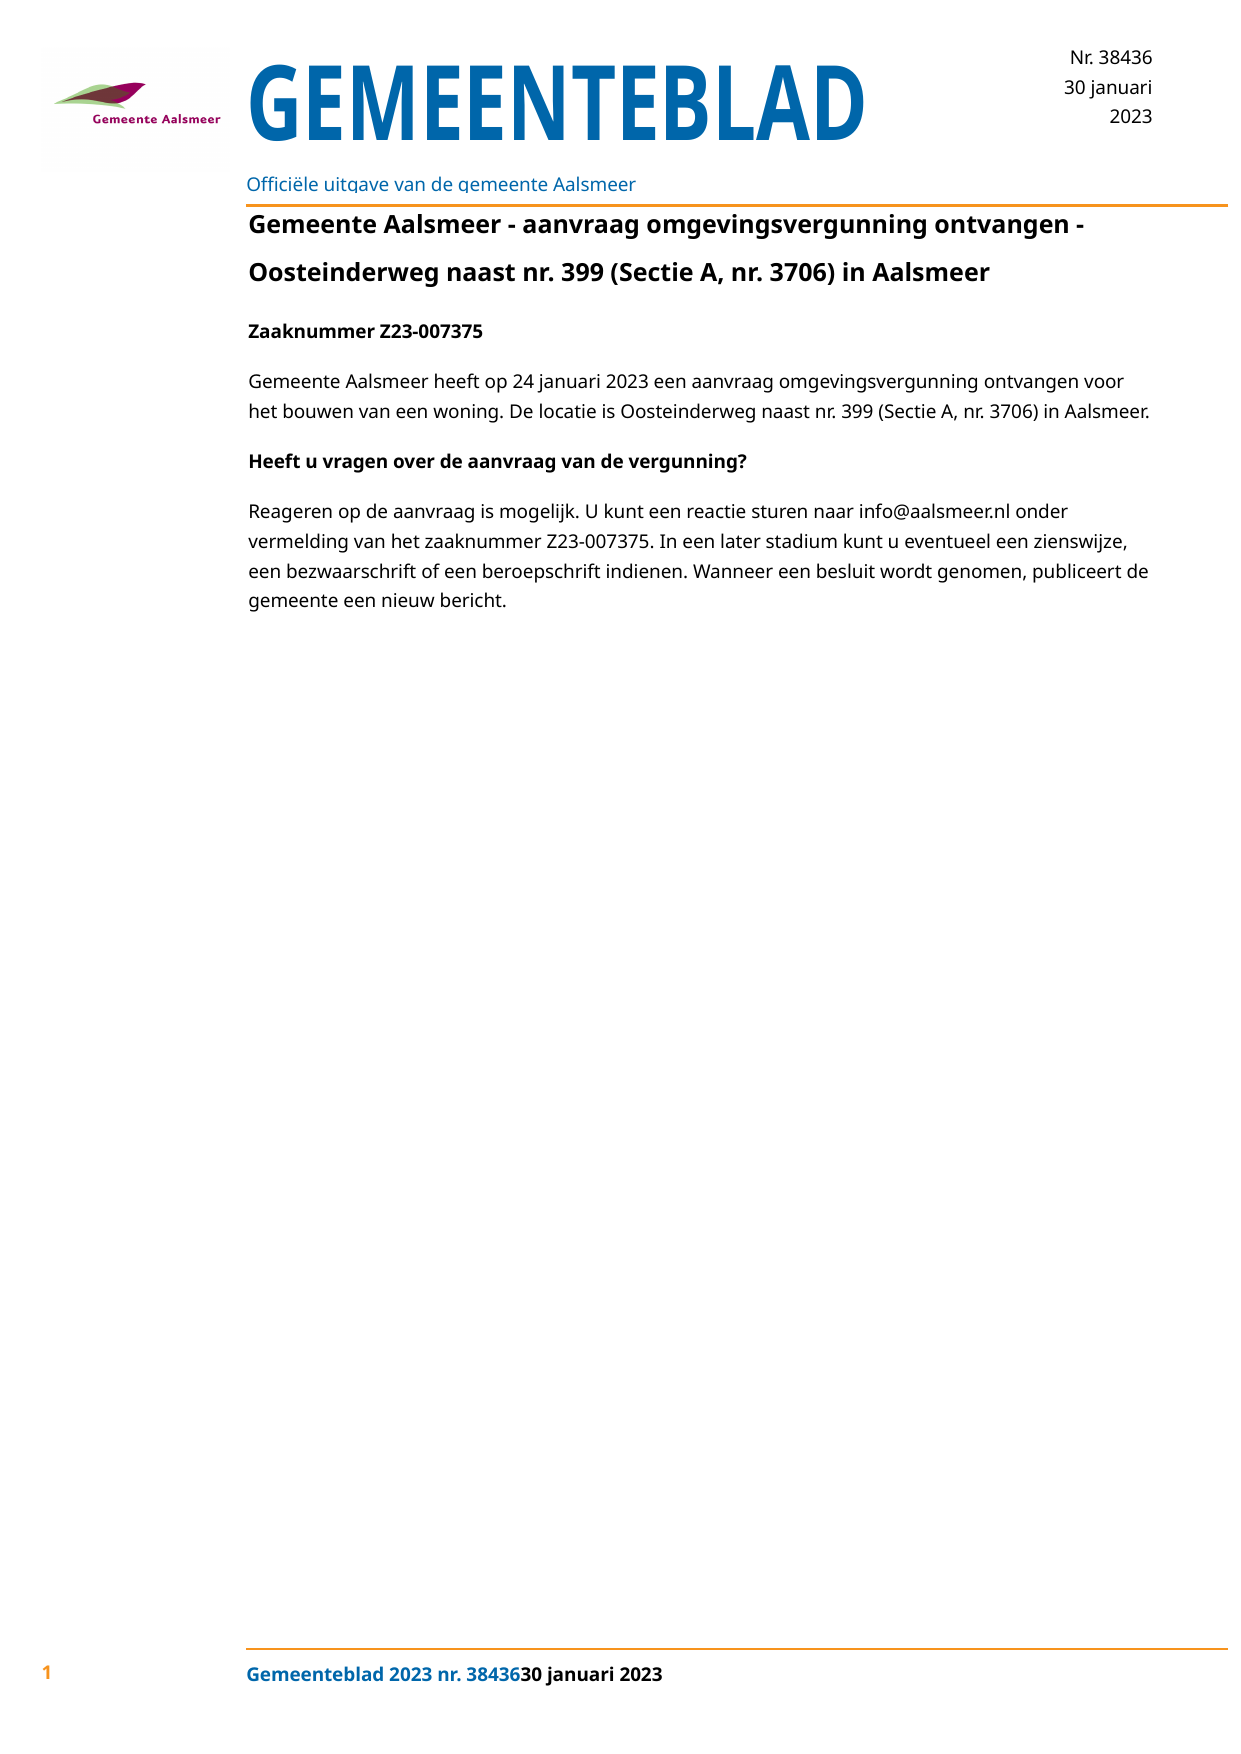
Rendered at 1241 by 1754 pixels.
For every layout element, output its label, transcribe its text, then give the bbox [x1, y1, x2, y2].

picture [41, 47, 231, 172]
text Zaaknummer Z23-007375 [248, 318, 1152, 344]
text Gemeente Aalsmeer - aanvraag omgevingsvergunning ontvangen - Oosteinderweg naast nr. 399 (Sectie A, nr. 3706) in Aalsmeer [248, 207, 1152, 288]
text Reageren op de aanvraag is mogelijk. U kunt een reactie sturen naar info@aalsmeer.nl onder vermelding van het zaaknummer Z23-007375. In een later stadium kunt u eventueel een zienswijze, een bezwaarschrift of een beroepschrift indienen. Wanneer een besluit wordt genomen, publiceert de gemeente een nieuw bericht. [248, 499, 1152, 613]
text Heeft u vragen over de aanvraag van de vergunning? [248, 448, 1152, 474]
text Gemeente Aalsmeer heeft op 24 januari 2023 een aanvraag omgevingsvergunning ontvangen voor het bouwen van een woning. De locatie is Oosteinderweg naast nr. 399 (Sectie A, nr. 3706) in Aalsmeer. [248, 368, 1152, 424]
